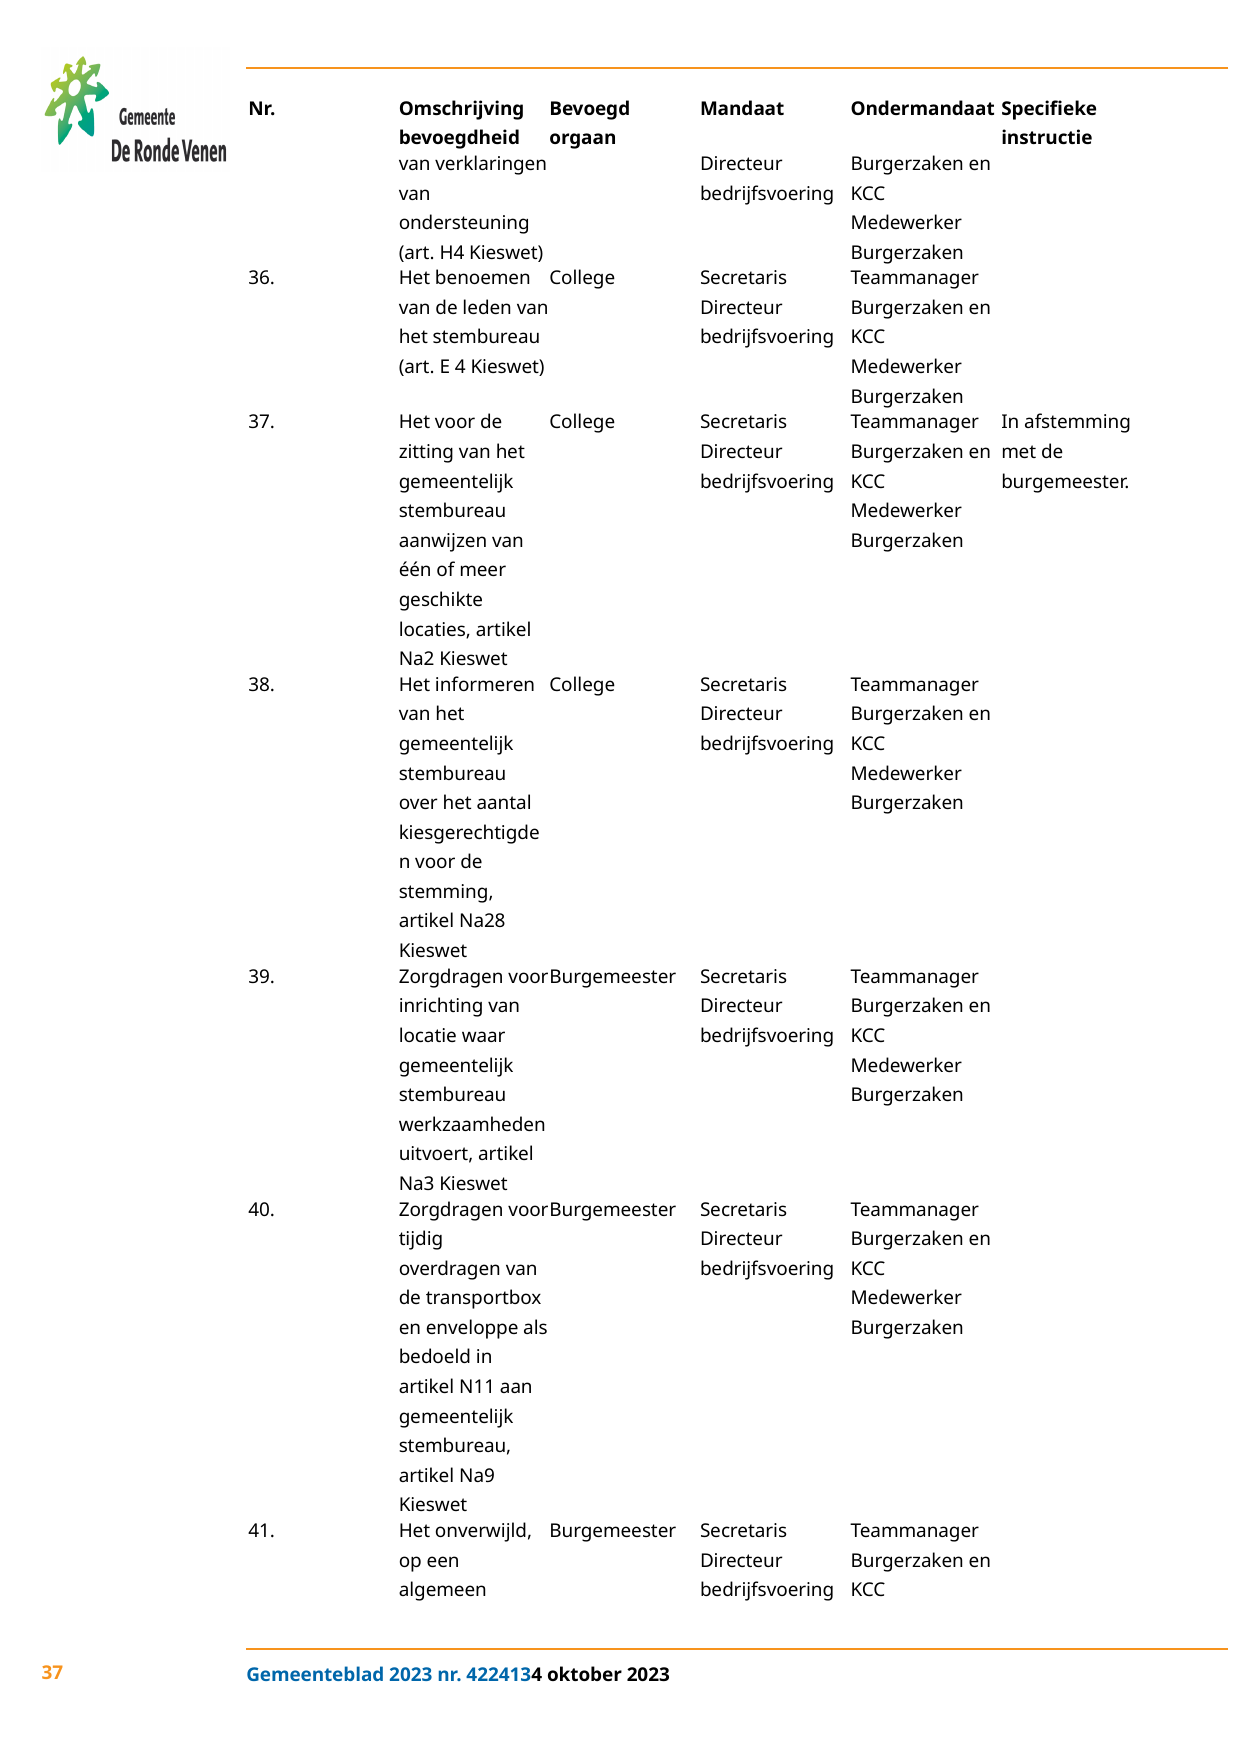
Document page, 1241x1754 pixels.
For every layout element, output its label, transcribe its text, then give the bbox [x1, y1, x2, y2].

table_cell Teammanager Burgerzaken en KCC [850, 1518, 1001, 1602]
table_cell College [549, 265, 700, 409]
table_cell Teammanager Burgerzaken en KCC Medewerker Burgerzaken [850, 671, 1001, 963]
table_cell Het benoemen van de leden van het stembureau (art. E 4 Kieswet) [399, 265, 549, 409]
table_cell Zorgdragen voor tijdig overdragen van de transportbox en enveloppe als bedoeld in artikel N11 aan gemeentelijk stembureau, artikel Na9 Kieswet [399, 1196, 549, 1517]
table_cell 37. [248, 409, 398, 671]
table_cell [1001, 150, 1152, 264]
table_cell Burgerzaken en KCC Medewerker Burgerzaken [850, 150, 1001, 264]
table_cell [1001, 963, 1152, 1196]
table_cell Teammanager Burgerzaken en KCC Medewerker Burgerzaken [850, 409, 1001, 671]
table_cell Het informeren van het gemeentelijk stembureau over het aantal kiesgerechtigden voor de stemming, artikel Na28 Kieswet [399, 671, 549, 963]
table_cell [1001, 1518, 1152, 1602]
picture [41, 47, 231, 172]
table_cell 36. [248, 265, 398, 409]
table_cell van verklaringen van ondersteuning (art. H4 Kieswet) [399, 150, 549, 264]
table_cell Teammanager Burgerzaken en KCC Medewerker Burgerzaken [850, 265, 1001, 409]
table_cell Het onverwijld, op een algemeen [399, 1518, 549, 1602]
table_cell Burgemeester [549, 963, 700, 1196]
table_header Ondermandaat [850, 95, 1001, 150]
table_header Omschrijving bevoegdheid [399, 95, 549, 150]
table_cell Secretaris Directeur bedrijfsvoering [700, 671, 850, 963]
table_cell Teammanager Burgerzaken en KCC Medewerker Burgerzaken [850, 963, 1001, 1196]
table_cell Secretaris Directeur bedrijfsvoering [700, 1518, 850, 1602]
table_header Nr. [248, 95, 398, 150]
table_cell [1001, 1196, 1152, 1517]
table_cell 40. [248, 1196, 398, 1517]
table_cell Teammanager Burgerzaken en KCC Medewerker Burgerzaken [850, 1196, 1001, 1517]
table_cell College [549, 671, 700, 963]
table_cell Burgemeester [549, 1196, 700, 1517]
table_cell In afstemming met de burgemeester. [1001, 409, 1152, 671]
table_cell Zorgdragen voor inrichting van locatie waar gemeentelijk stembureau werkzaamheden uitvoert, artikel Na3 Kieswet [399, 963, 549, 1196]
table_cell Burgemeester [549, 1518, 700, 1602]
table_cell [1001, 265, 1152, 409]
table_cell Het voor de zitting van het gemeentelijk stembureau aanwijzen van één of meer geschikte locaties, artikel Na2 Kieswet [399, 409, 549, 671]
table_cell 41. [248, 1518, 398, 1602]
table_header Mandaat [700, 95, 850, 150]
table_cell [248, 150, 398, 264]
table_cell Directeur bedrijfsvoering [700, 150, 850, 264]
table_cell 39. [248, 963, 398, 1196]
table_cell [549, 150, 700, 264]
table_cell Secretaris Directeur bedrijfsvoering [700, 409, 850, 671]
table_cell Secretaris Directeur bedrijfsvoering [700, 963, 850, 1196]
table_cell College [549, 409, 700, 671]
table_cell 38. [248, 671, 398, 963]
table_cell Secretaris Directeur bedrijfsvoering [700, 1196, 850, 1517]
table_cell [1001, 671, 1152, 963]
table_header Bevoegd orgaan [549, 95, 700, 150]
table_cell Secretaris Directeur bedrijfsvoering [700, 265, 850, 409]
table_header Specifieke instructie [1001, 95, 1152, 150]
